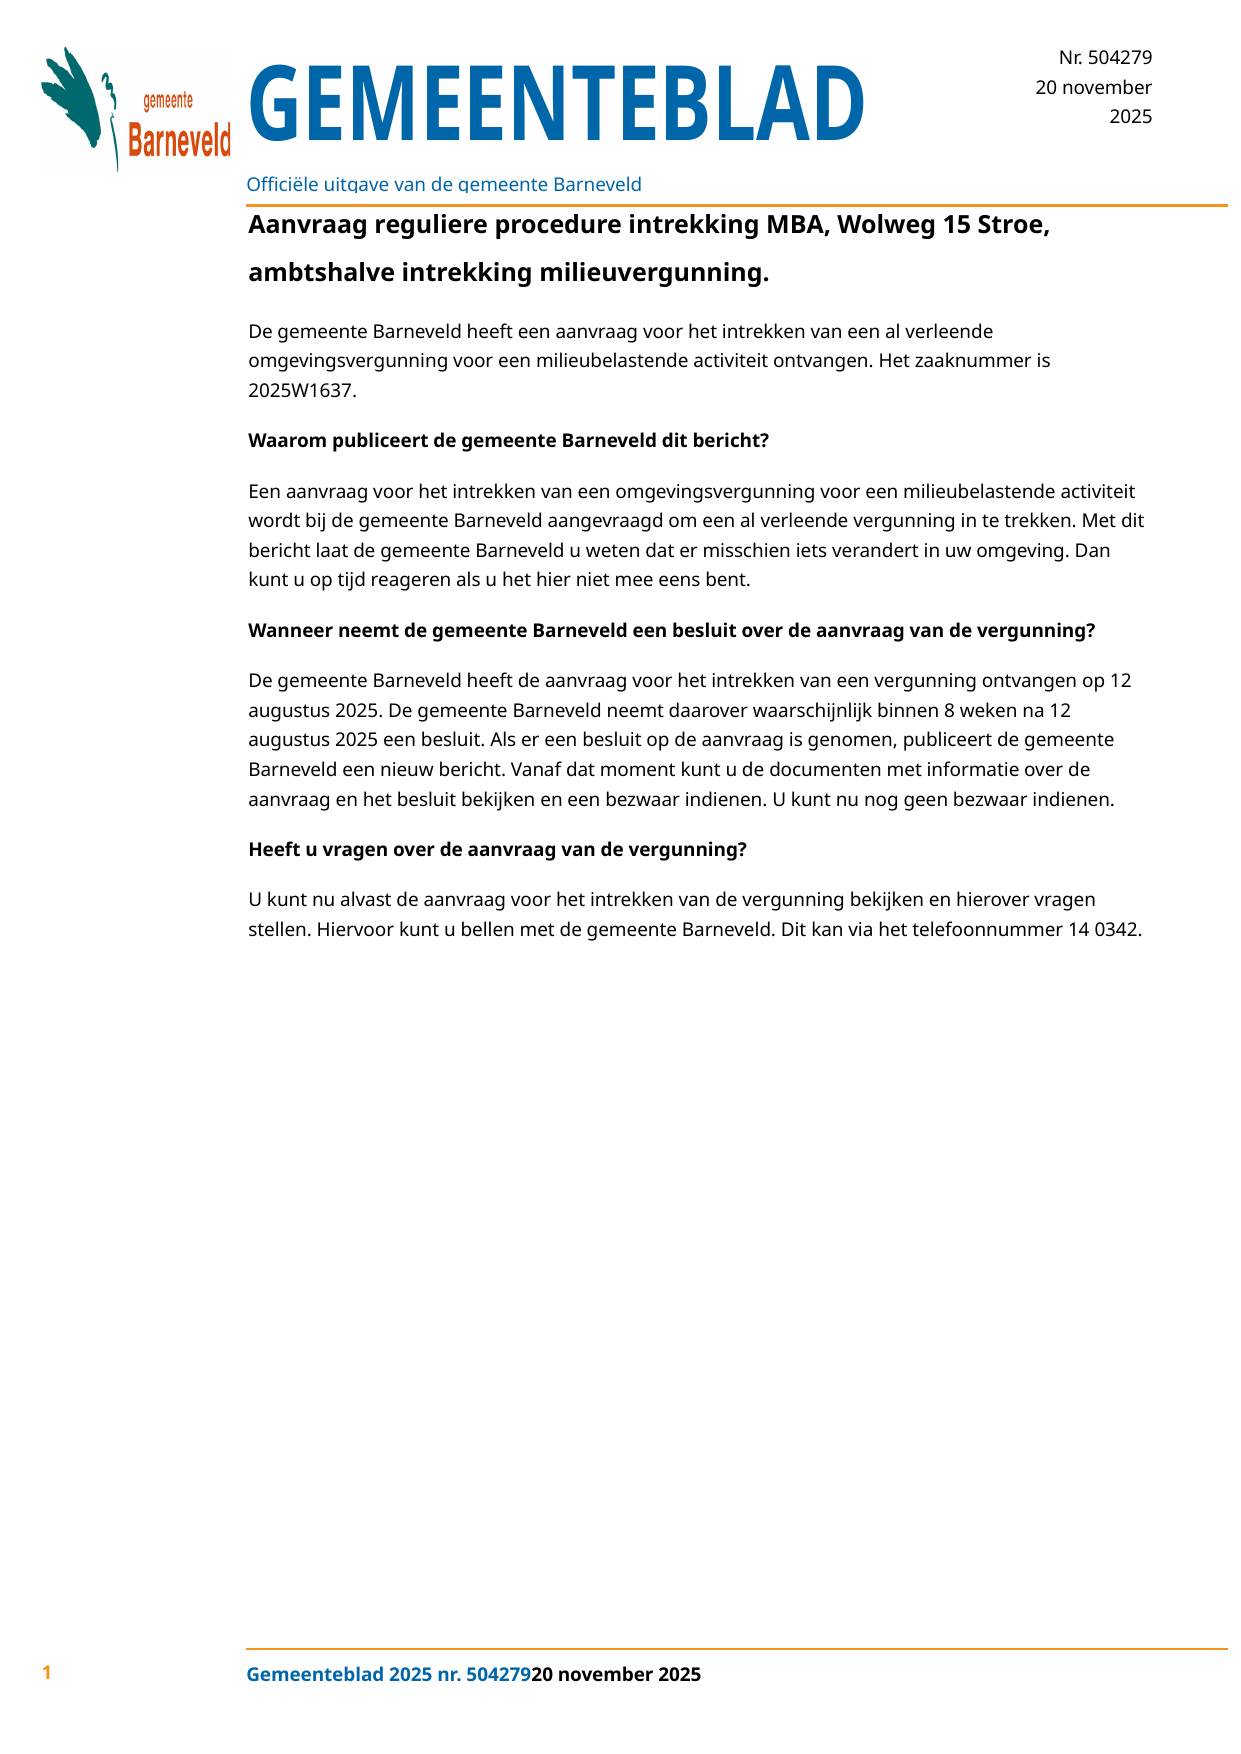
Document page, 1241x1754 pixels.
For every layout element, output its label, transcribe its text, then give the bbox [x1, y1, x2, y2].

text U kunt nu alvast de aanvraag voor het intrekken van de vergunning bekijken en hierover vragen stellen. Hiervoor kunt u bellen met de gemeente Barneveld. Dit kan via het telefoonnummer 14 0342. [248, 887, 1152, 942]
text De gemeente Barneveld heeft een aanvraag voor het intrekken van een al verleende omgevingsvergunning voor een milieubelastende activiteit ontvangen. Het zaaknummer is 2025W1637. [248, 318, 1152, 403]
text Aanvraag reguliere procedure intrekking MBA, Wolweg 15 Stroe, ambtshalve intrekking milieuvergunning. [248, 207, 1152, 288]
text De gemeente Barneveld heeft de aanvraag voor het intrekken van een vergunning ontvangen op 12 augustus 2025. De gemeente Barneveld neemt daarover waarschijnlijk binnen 8 weken na 12 augustus 2025 een besluit. Als er een besluit op de aanvraag is genomen, publiceert de gemeente Barneveld een nieuw bericht. Vanaf dat moment kunt u de documenten met informatie over de aanvraag en het besluit bekijken en een bezwaar indienen. U kunt nu nog geen bezwaar indienen. [248, 667, 1152, 812]
text Een aanvraag voor het intrekken van een omgevingsvergunning voor een milieubelastende activiteit wordt bij de gemeente Barneveld aangevraagd om een al verleende vergunning in te trekken. Met dit bericht laat de gemeente Barneveld u weten dat er misschien iets verandert in uw omgeving. Dan kunt u op tijd reageren als u het hier niet mee eens bent. [248, 478, 1152, 592]
text Heeft u vragen over de aanvraag van de vergunning? [248, 836, 1152, 862]
text Waarom publiceert de gemeente Barneveld dit bericht? [248, 427, 1152, 453]
text Wanneer neemt de gemeente Barneveld een besluit over de aanvraag van de vergunning? [248, 617, 1152, 643]
picture [41, 47, 231, 172]
